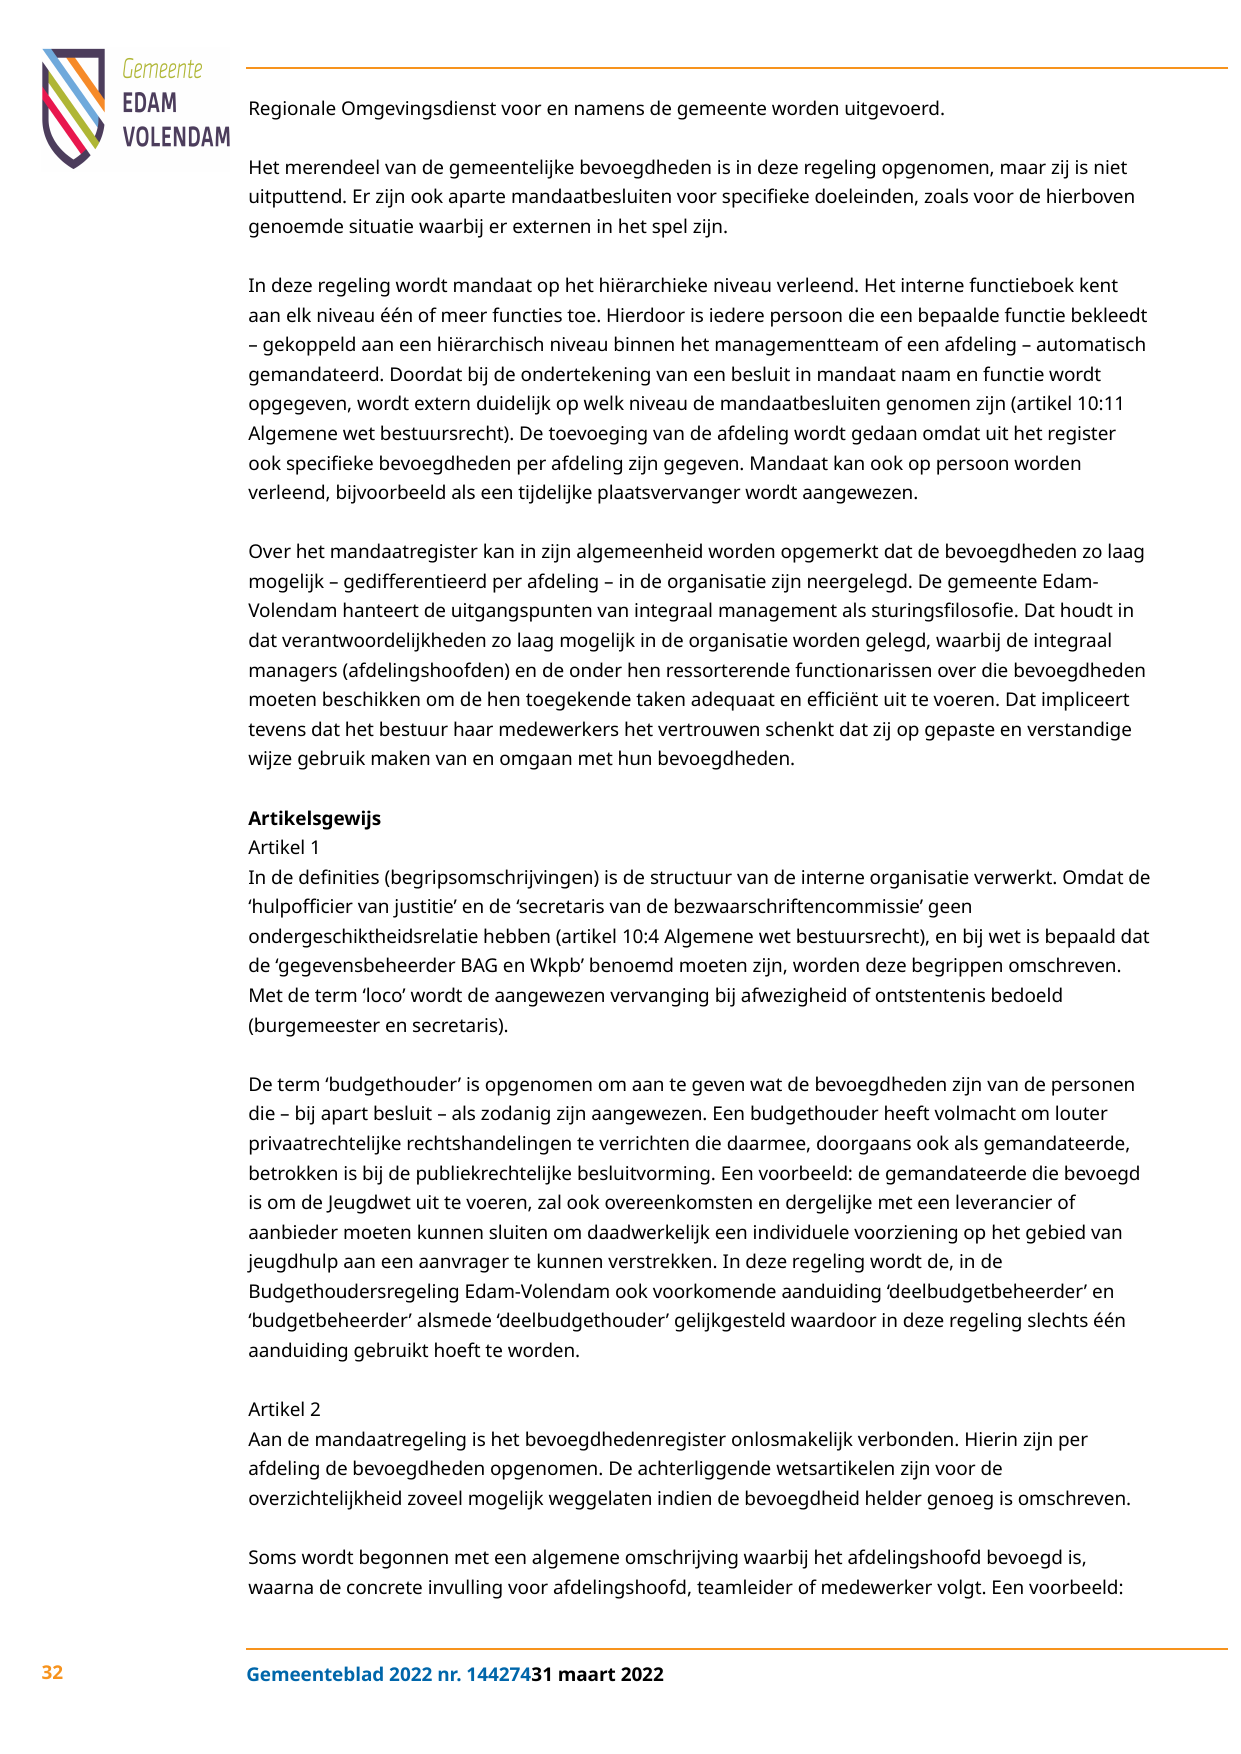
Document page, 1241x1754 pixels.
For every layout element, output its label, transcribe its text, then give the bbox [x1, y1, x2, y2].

text In de definities (begripsomschrijvingen) is de structuur van de interne organisatie verwerkt. Omdat de ‘hulpofficier van justitie’ en de ‘secretaris van de bezwaarschriftencommissie’ geen ondergeschiktheidsrelatie hebben (artikel 10:4 Algemene wet bestuursrecht), en bij wet is bepaald dat de ‘gegevensbeheerder BAG en Wkpb’ benoemd moeten zijn, worden deze begrippen omschreven. Met de term ‘loco’ wordt de aangewezen vervanging bij afwezigheid of ontstentenis bedoeld (burgemeester en secretaris). [248, 864, 1152, 1038]
text Artikel 1 [248, 834, 1152, 860]
text In deze regeling wordt mandaat op het hiërarchieke niveau verleend. Het interne functieboek kent aan elk niveau één of meer functies toe. Hierdoor is iedere persoon die een bepaalde functie bekleedt – gekoppeld aan een hiërarchisch niveau binnen het managementteam of een afdeling – automatisch gemandateerd. Doordat bij de ondertekening van een besluit in mandaat naam en functie wordt opgegeven, wordt extern duidelijk op welk niveau de mandaatbesluiten genomen zijn (artikel 10:11 Algemene wet bestuursrecht). De toevoeging van de afdeling wordt gedaan omdat uit het register ook specifieke bevoegdheden per afdeling zijn gegeven. Mandaat kan ook op persoon worden verleend, bijvoorbeeld als een tijdelijke plaatsvervanger wordt aangewezen. [248, 272, 1152, 505]
text Over het mandaatregister kan in zijn algemeenheid worden opgemerkt dat de bevoegdheden zo laag mogelijk – gedifferentieerd per afdeling – in de organisatie zijn neergelegd. De gemeente Edam-Volendam hanteert de uitgangspunten van integraal management als sturingsfilosofie. Dat houdt in dat verantwoordelijkheden zo laag mogelijk in de organisatie worden gelegd, waarbij de integraal managers (afdelingshoofden) en de onder hen ressorterende functionarissen over die bevoegdheden moeten beschikken om de hen toegekende taken adequaat en efficiënt uit te voeren. Dat impliceert tevens dat het bestuur haar medewerkers het vertrouwen schenkt dat zij op gepaste en verstandige wijze gebruik maken van en omgaan met hun bevoegdheden. [248, 538, 1152, 771]
text Artikel 2 [248, 1396, 1152, 1422]
text Regionale Omgevingsdienst voor en namens de gemeente worden uitgevoerd. [248, 95, 1152, 121]
text Soms wordt begonnen met een algemene omschrijving waarbij het afdelingshoofd bevoegd is, waarna de concrete invulling voor afdelingshoofd, teamleider of medewerker volgt. Een voorbeeld: [248, 1544, 1152, 1600]
text Het merendeel van de gemeentelijke bevoegdheden is in deze regeling opgenomen, maar zij is niet uitputtend. Er zijn ook aparte mandaatbesluiten voor specifieke doeleinden, zoals voor de hierboven genoemde situatie waarbij er externen in het spel zijn. [248, 154, 1152, 239]
text De term ‘budgethouder’ is opgenomen om aan te geven wat de bevoegdheden zijn van de personen die – bij apart besluit – als zodanig zijn aangewezen. Een budgethouder heeft volmacht om louter privaatrechtelijke rechtshandelingen te verrichten die daarmee, doorgaans ook als gemandateerde, betrokken is bij de publiekrechtelijke besluitvorming. Een voorbeeld: de gemandateerde die bevoegd is om de Jeugdwet uit te voeren, zal ook overeenkomsten en dergelijke met een leverancier of aanbieder moeten kunnen sluiten om daadwerkelijk een individuele voorziening op het gebied van jeugdhulp aan een aanvrager te kunnen verstrekken. In deze regeling wordt de, in de Budgethoudersregeling Edam-Volendam ook voorkomende aanduiding ‘deelbudgetbeheerder’ en ‘budgetbeheerder’ alsmede ‘deelbudgethouder’ gelijkgesteld waardoor in deze regeling slechts één aanduiding gebruikt hoeft te worden. [248, 1071, 1152, 1363]
text Aan de mandaatregeling is het bevoegdhedenregister onlosmakelijk verbonden. Hierin zijn per afdeling de bevoegdheden opgenomen. De achterliggende wetsartikelen zijn voor de overzichtelijkheid zoveel mogelijk weggelaten indien de bevoegdheid helder genoeg is omschreven. [248, 1426, 1152, 1511]
text Artikelsgewijs [248, 805, 1152, 831]
picture [41, 47, 231, 172]
